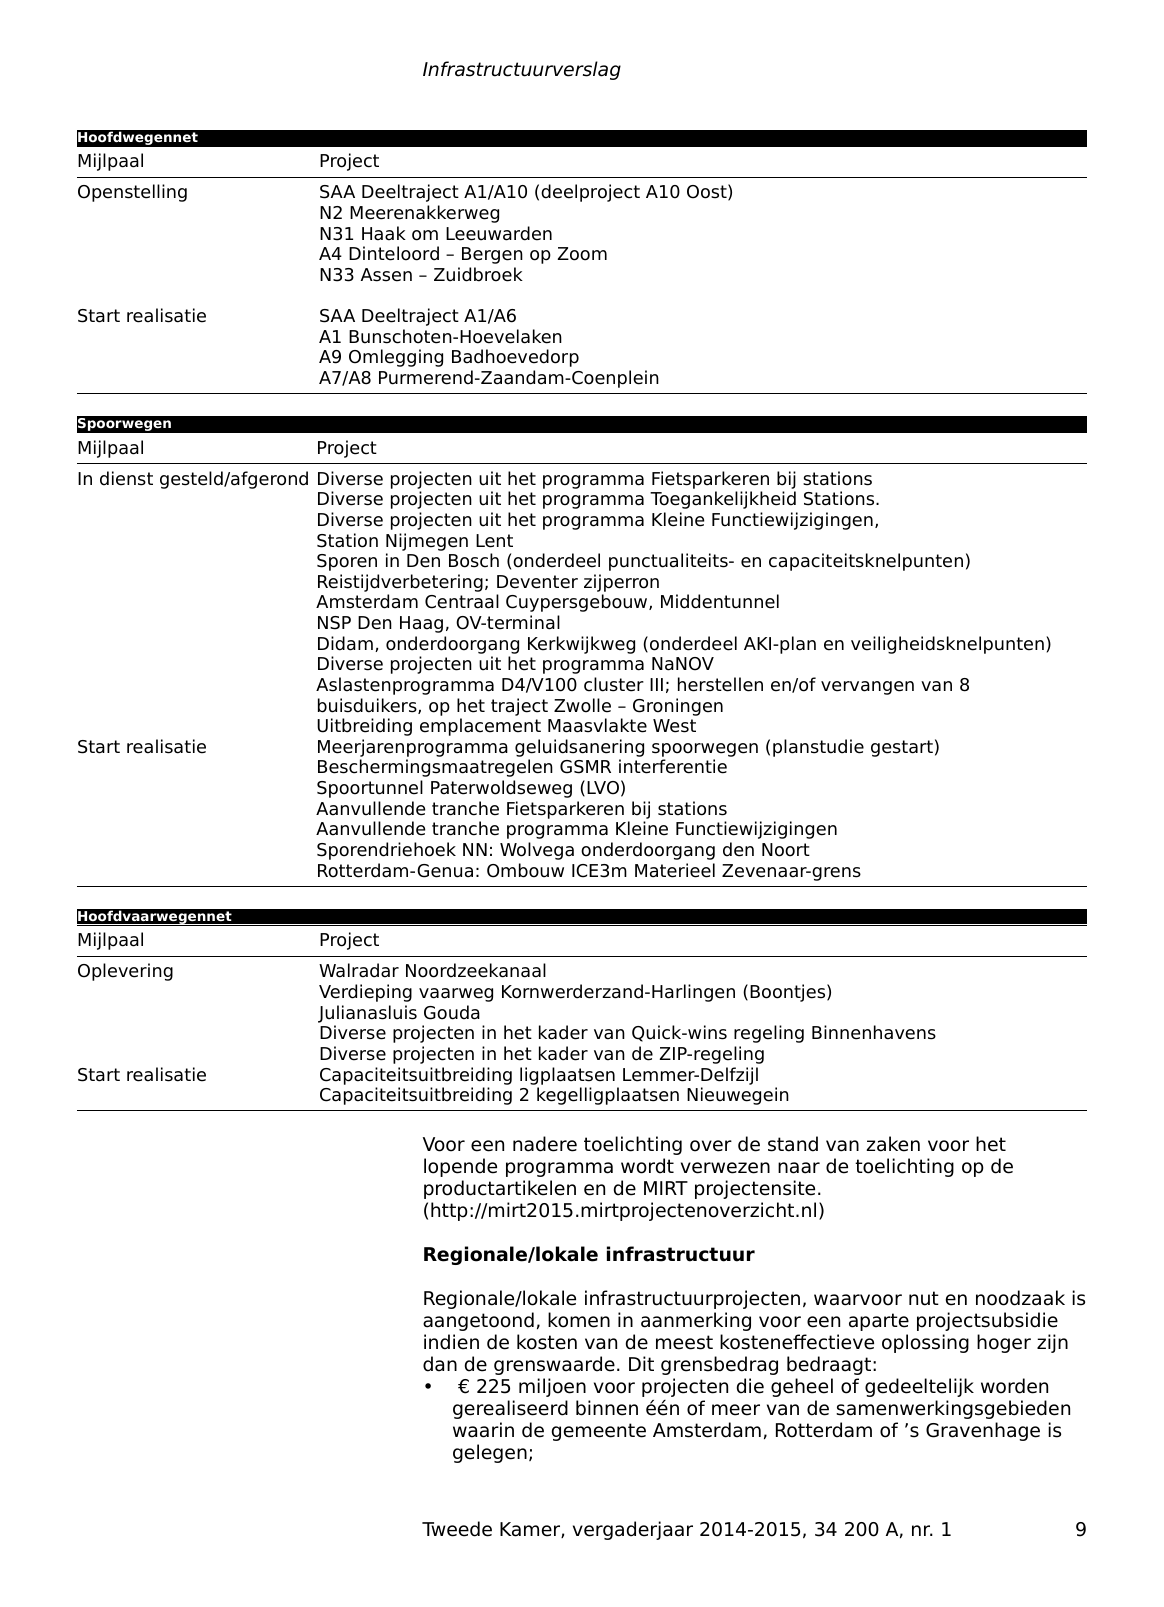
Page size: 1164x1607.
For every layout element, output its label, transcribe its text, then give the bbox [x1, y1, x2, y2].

table_cell SAA Deeltraject A1/A10 (deelproject A10 Oost) [313, 178, 1087, 203]
table_cell In dienst gesteld/afgerond [77, 464, 310, 737]
subtitle Regionale/lokale infrastructuur [422, 1244, 1087, 1266]
table_cell Start realisatie [77, 306, 313, 327]
table_cell [77, 368, 313, 393]
table_cell Meerjarenprogramma geluidsanering spoorwegen (planstudie gestart) Beschermingsmaatregelen GSMR interferentie Spoortunnel Paterwoldseweg (LVO) Aanvullende tranche Fietsparkeren bij stations Aanvullende tranche programma Kleine Functiewijzigingen Sporendriehoek NN: Wolvega onderdoorgang den Noort Rotterdam-Genua: Ombouw ICE3m Materieel Zevenaar-grens [310, 737, 1087, 886]
table_cell A1 Bunschoten-Hoevelaken [313, 327, 1087, 347]
text Regionale/lokale infrastructuurprojecten, waarvoor nut en noodzaak is aangetoond, komen in aanmerking voor een aparte projectsubsidie indien de kosten van de meest kosteneffectieve oplossing hoger zijn dan de grenswaarde. Dit grensbedrag bedraagt: [422, 1288, 1087, 1376]
table_header Hoofdvaarwegennet [77, 909, 1087, 924]
table_cell N31 Haak om Leeuwarden A4 Dinteloord – Bergen op Zoom N33 Assen – Zuidbroek [313, 224, 1087, 286]
table_cell Start realisatie [77, 737, 310, 886]
table_cell Capaciteitsuitbreiding ligplaatsen Lemmer-Delfzijl Capaciteitsuitbreiding 2 kegelligplaatsen Nieuwegein [313, 1065, 1087, 1110]
table_cell Mijlpaal [77, 433, 310, 463]
table_header Hoofdwegennet [77, 130, 1087, 146]
table_cell [77, 203, 313, 224]
text • € 225 miljoen voor projecten die geheel of gedeeltelijk worden gerealiseerd binnen één of meer van de samenwerkingsgebieden waarin de gemeente Amsterdam, Rotterdam of ’s Gravenhage is gelegen; [422, 1376, 1087, 1464]
table_cell A7/A8 Purmerend-Zaandam-Coenplein [313, 368, 1087, 393]
table_cell Mijlpaal [77, 926, 313, 956]
table_cell Project [310, 433, 1087, 463]
table_cell Openstelling [77, 178, 313, 203]
table_cell Start realisatie [77, 1065, 313, 1110]
table_cell Diverse projecten uit het programma Fietsparkeren bij stations Diverse projecten uit het programma Toegankelijkheid Stations. Diverse projecten uit het programma Kleine Functiewijzigingen, Station Nijmegen Lent Sporen in Den Bosch (onderdeel punctualiteits- en capaciteitsknelpunten) Reistijdverbetering; Deventer zijperron Amsterdam Centraal Cuypersgebouw, Middentunnel NSP Den Haag, OV-terminal Didam, onderdoorgang Kerkwijkweg (onderdeel AKI-plan en veiligheidsknelpunten) Diverse projecten uit het programma NaNOV Aslastenprogramma D4/V100 cluster III; herstellen en/of vervangen van 8 buisduikers, op het traject Zwolle – Groningen Uitbreiding emplacement Maasvlakte West [310, 464, 1087, 737]
table_cell A9 Omlegging Badhoevedorp [313, 348, 1087, 368]
table_cell Mijlpaal [77, 147, 313, 177]
table_cell [313, 286, 1087, 306]
table_cell [77, 286, 313, 306]
table_cell Project [313, 147, 1087, 177]
table_cell [77, 1044, 313, 1064]
text Voor een nadere toelichting over de stand van zaken voor het lopende programma wordt verwezen naar de toelichting op de productartikelen en de MIRT projectensite. (http://mirt2015.mirtprojectenoverzicht.nl) [422, 1134, 1087, 1222]
table_cell Walradar Noordzeekanaal Verdieping vaarweg Kornwerderzand-Harlingen (Boontjes) Julianasluis Gouda Diverse projecten in het kader van Quick-wins regeling Binnenhavens [313, 957, 1087, 1044]
table_cell Oplevering [77, 957, 313, 1044]
table_cell [77, 327, 313, 347]
table_cell SAA Deeltraject A1/A6 [313, 306, 1087, 327]
table_cell Diverse projecten in het kader van de ZIP-regeling [313, 1044, 1087, 1064]
table_cell [77, 348, 313, 368]
table_cell N2 Meerenakkerweg [313, 203, 1087, 224]
table_cell Project [313, 926, 1087, 956]
table_header Spoorwegen [77, 416, 1087, 432]
table_cell [77, 224, 313, 286]
